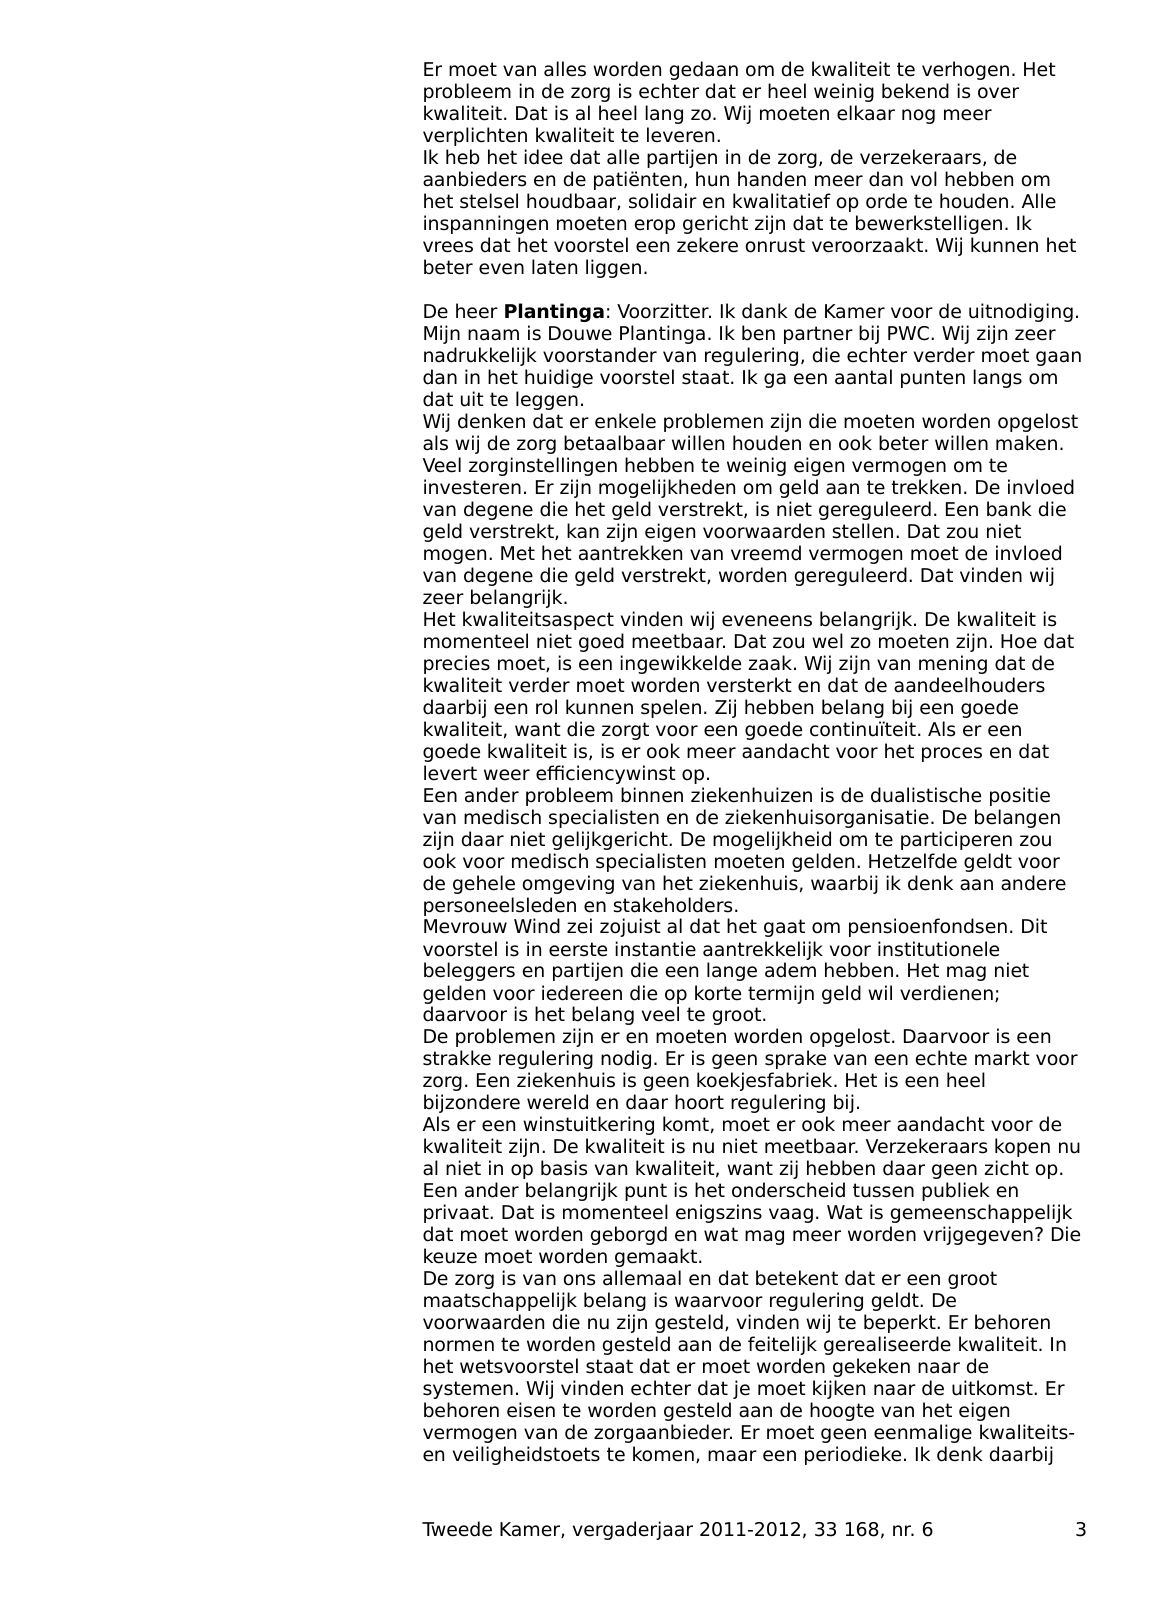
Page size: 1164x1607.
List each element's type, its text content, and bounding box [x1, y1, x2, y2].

text De problemen zijn er en moeten worden opgelost. Daarvoor is een strakke regulering nodig. Er is geen sprake van een echte markt voor zorg. Een ziekenhuis is geen koekjesfabriek. Het is een heel bijzondere wereld en daar hoort regulering bij. [422, 1026, 1087, 1114]
text De zorg is van ons allemaal en dat betekent dat er een groot maatschappelijk belang is waarvoor regulering geldt. De voorwaarden die nu zijn gesteld, vinden wij te beperkt. Er behoren normen te worden gesteld aan de feitelijk gerealiseerde kwaliteit. In het wetsvoorstel staat dat er moet worden gekeken naar de systemen. Wij vinden echter dat je moet kijken naar de uitkomst. Er behoren eisen te worden gesteld aan de hoogte van het eigen vermogen van de zorgaanbieder. Er moet geen eenmalige kwaliteits- en veiligheidstoets te komen, maar een periodieke. Ik denk daarbij [422, 1268, 1087, 1466]
text De heer Plantinga: Voorzitter. Ik dank de Kamer voor de uitnodiging. Mijn naam is Douwe Plantinga. Ik ben partner bij PWC. Wij zijn zeer nadrukkelijk voorstander van regulering, die echter verder moet gaan dan in het huidige voorstel staat. Ik ga een aantal punten langs om dat uit te leggen. [422, 301, 1087, 411]
text Een ander probleem binnen ziekenhuizen is de dualistische positie van medisch specialisten en de ziekenhuisorganisatie. De belangen zijn daar niet gelijkgericht. De mogelijkheid om te participeren zou ook voor medisch specialisten moeten gelden. Hetzelfde geldt voor de gehele omgeving van het ziekenhuis, waarbij ik denk aan andere personeelsleden en stakeholders. [422, 784, 1087, 916]
text Ik heb het idee dat alle partijen in de zorg, de verzekeraars, de aanbieders en de patiënten, hun handen meer dan vol hebben om het stelsel houdbaar, solidair en kwalitatief op orde te houden. Alle inspanningen moeten erop gericht zijn dat te bewerkstelligen. Ik vrees dat het voorstel een zekere onrust veroorzaakt. Wij kunnen het beter even laten liggen. [422, 147, 1087, 279]
text Het kwaliteitsaspect vinden wij eveneens belangrijk. De kwaliteit is momenteel niet goed meetbaar. Dat zou wel zo moeten zijn. Hoe dat precies moet, is een ingewikkelde zaak. Wij zijn van mening dat de kwaliteit verder moet worden versterkt en dat de aandeelhouders daarbij een rol kunnen spelen. Zij hebben belang bij een goede kwaliteit, want die zorgt voor een goede continuïteit. Als er een goede kwaliteit is, is er ook meer aandacht voor het proces en dat levert weer efficiencywinst op. [422, 609, 1087, 784]
text Er moet van alles worden gedaan om de kwaliteit te verhogen. Het probleem in de zorg is echter dat er heel weinig bekend is over kwaliteit. Dat is al heel lang zo. Wij moeten elkaar nog meer verplichten kwaliteit te leveren. [422, 59, 1087, 147]
text Wij denken dat er enkele problemen zijn die moeten worden opgelost als wij de zorg betaalbaar willen houden en ook beter willen maken. Veel zorginstellingen hebben te weinig eigen vermogen om te investeren. Er zijn mogelijkheden om geld aan te trekken. De invloed van degene die het geld verstrekt, is niet gereguleerd. Een bank die geld verstrekt, kan zijn eigen voorwaarden stellen. Dat zou niet mogen. Met het aantrekken van vreemd vermogen moet de invloed van degene die geld verstrekt, worden gereguleerd. Dat vinden wij zeer belangrijk. [422, 411, 1087, 609]
text Als er een winstuitkering komt, moet er ook meer aandacht voor de kwaliteit zijn. De kwaliteit is nu niet meetbaar. Verzekeraars kopen nu al niet in op basis van kwaliteit, want zij hebben daar geen zicht op. [422, 1114, 1087, 1180]
text Mevrouw Wind zei zojuist al dat het gaat om pensioenfondsen. Dit voorstel is in eerste instantie aantrekkelijk voor institutionele beleggers en partijen die een lange adem hebben. Het mag niet gelden voor iedereen die op korte termijn geld wil verdienen; daarvoor is het belang veel te groot. [422, 916, 1087, 1026]
text Een ander belangrijk punt is het onderscheid tussen publiek en privaat. Dat is momenteel enigszins vaag. Wat is gemeenschappelijk dat moet worden geborgd en wat mag meer worden vrijgegeven? Die keuze moet worden gemaakt. [422, 1180, 1087, 1268]
